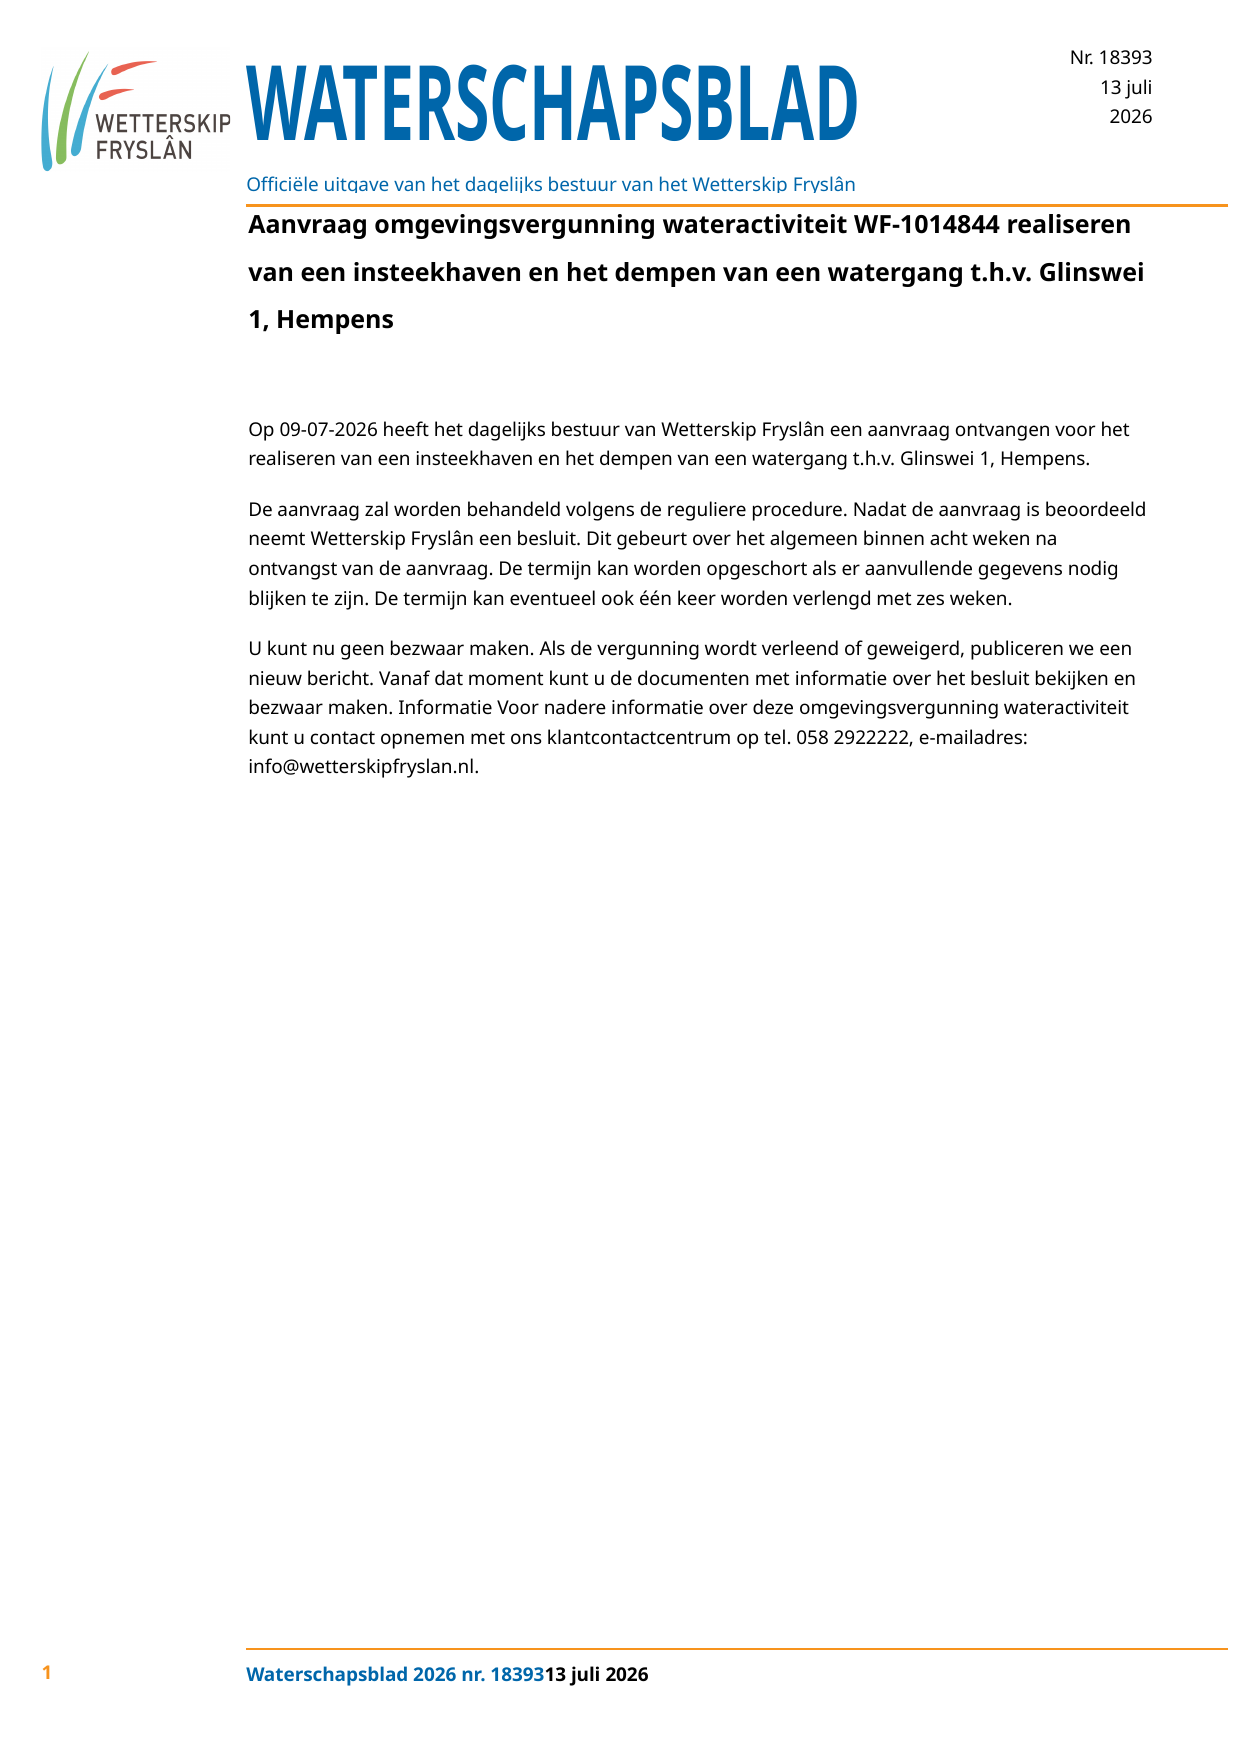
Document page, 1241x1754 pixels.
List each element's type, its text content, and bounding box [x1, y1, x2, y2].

text Aanvraag omgevingsvergunning wateractiviteit WF-1014844 realiseren van een insteekhaven en het dempen van een watergang t.h.v. Glinswei 1, Hempens [248, 207, 1152, 336]
text De aanvraag zal worden behandeld volgens de reguliere procedure. Nadat de aanvraag is beoordeeld neemt Wetterskip Fryslân een besluit. Dit gebeurt over het algemeen binnen acht weken na ontvangst van de aanvraag. De termijn kan worden opgeschort als er aanvullende gegevens nodig blijken te zijn. De termijn kan eventueel ook één keer worden verlengd met zes weken. [248, 496, 1152, 610]
picture [41, 47, 231, 172]
text U kunt nu geen bezwaar maken. Als de vergunning wordt verleend of geweigerd, publiceren we een nieuw bericht. Vanaf dat moment kunt u de documenten met informatie over het besluit bekijken en bezwaar maken. Informatie Voor nadere informatie over deze omgevingsvergunning wateractiviteit kunt u contact opnemen met ons klantcontactcentrum op tel. 058 2922222, e-mailadres: info@wetterskipfryslan.nl. [248, 635, 1152, 779]
text Op 09-07-2026 heeft het dagelijks bestuur van Wetterskip Fryslân een aanvraag ontvangen voor het realiseren van een insteekhaven en het dempen van een watergang t.h.v. Glinswei 1, Hempens. [248, 416, 1152, 471]
